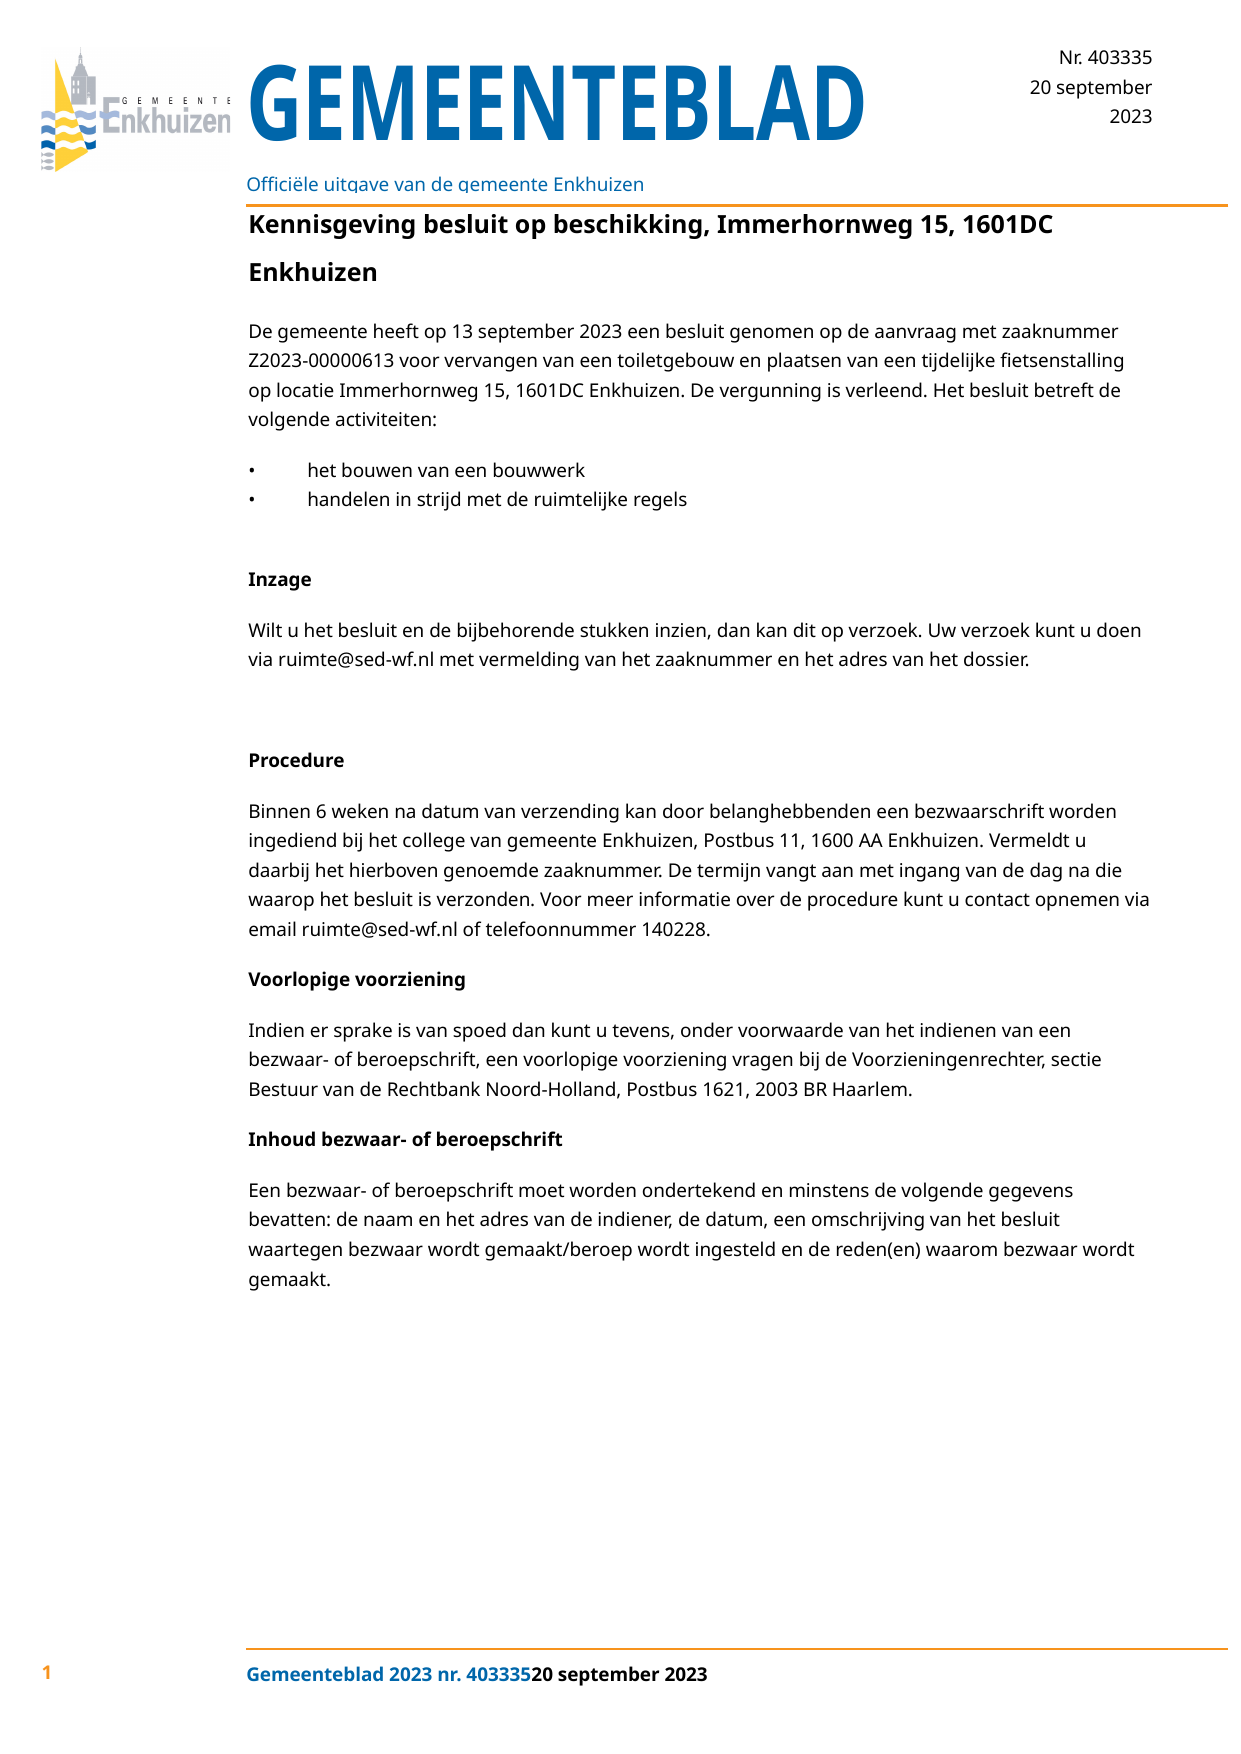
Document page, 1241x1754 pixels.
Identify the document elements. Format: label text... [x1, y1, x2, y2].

list handelen in strijd met de ruimtelijke regels [248, 487, 1152, 512]
text Procedure [248, 747, 1152, 773]
list het bouwen van een bouwwerk [248, 457, 1152, 483]
text Binnen 6 weken na datum van verzending kan door belanghebbenden een bezwaarschrift worden ingediend bij het college van gemeente Enkhuizen, Postbus 11, 1600 AA Enkhuizen. Vermeldt u daarbij het hierboven genoemde zaaknummer. De termijn vangt aan met ingang van de dag na die waarop het besluit is verzonden. Voor meer informatie over de procedure kunt u contact opnemen via email ruimte@sed-wf.nl of telefoonnummer 140228. [248, 798, 1152, 942]
text Inhoud bezwaar- of beroepschrift [248, 1127, 1152, 1152]
text Inzage [248, 567, 1152, 592]
text De gemeente heeft op 13 september 2023 een besluit genomen op de aanvraag met zaaknummer Z2023-00000613 voor vervangen van een toiletgebouw en plaatsen van een tijdelijke fietsenstalling op locatie Immerhornweg 15, 1601DC Enkhuizen. De vergunning is verleend. Het besluit betreft de volgende activiteiten: [248, 318, 1152, 432]
picture [41, 47, 231, 172]
text Wilt u het besluit en de bijbehorende stukken inzien, dan kan dit op verzoek. Uw verzoek kunt u doen via ruimte@sed-wf.nl met vermelding van het zaaknummer en het adres van het dossier. [248, 617, 1152, 672]
text Voorlopige voorziening [248, 967, 1152, 992]
text Kennisgeving besluit op beschikking, Immerhornweg 15, 1601DC Enkhuizen [248, 207, 1152, 288]
text Indien er sprake is van spoed dan kunt u tevens, onder voorwaarde van het indienen van een bezwaar- of beroepschrift, een voorlopige voorziening vragen bij de Voorzieningenrechter, sectie Bestuur van de Rechtbank Noord-Holland, Postbus 1621, 2003 BR Haarlem. [248, 1017, 1152, 1102]
text Een bezwaar- of beroepschrift moet worden ondertekend en minstens de volgende gegevens bevatten: de naam en het adres van de indiener, de datum, een omschrijving van het besluit waartegen bezwaar wordt gemaakt/beroep wordt ingesteld en de reden(en) waarom bezwaar wordt gemaakt. [248, 1177, 1152, 1292]
